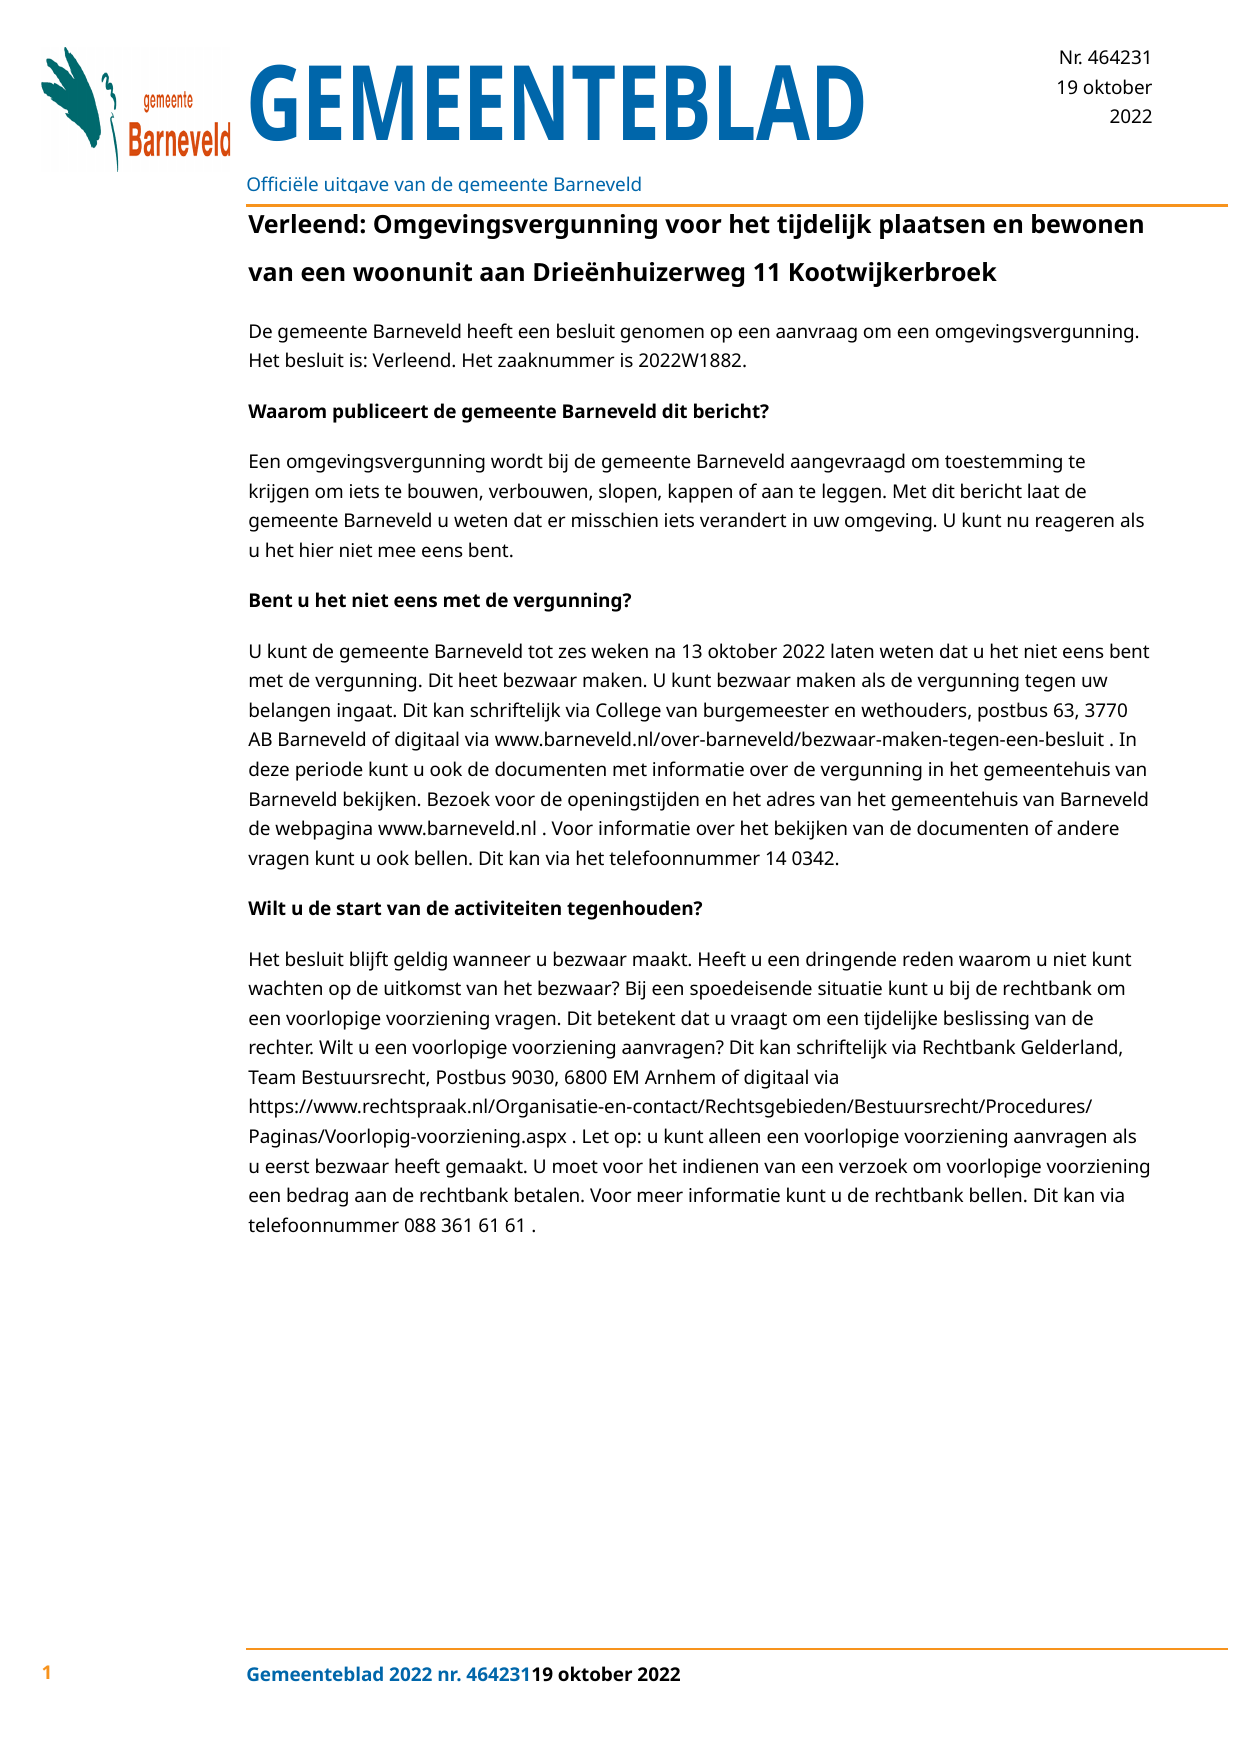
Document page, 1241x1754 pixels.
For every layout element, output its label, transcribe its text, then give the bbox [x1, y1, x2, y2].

picture [41, 47, 231, 172]
text Een omgevingsvergunning wordt bij de gemeente Barneveld aangevraagd om toestemming te krijgen om iets te bouwen, verbouwen, slopen, kappen of aan te leggen. Met dit bericht laat de gemeente Barneveld u weten dat er misschien iets verandert in uw omgeving. U kunt nu reageren als u het hier niet mee eens bent. [248, 448, 1152, 563]
text Verleend: Omgevingsvergunning voor het tijdelijk plaatsen en bewonen van een woonunit aan Drieënhuizerweg 11 Kootwijkerbroek [248, 207, 1152, 288]
text U kunt de gemeente Barneveld tot zes weken na 13 oktober 2022 laten weten dat u het niet eens bent met de vergunning. Dit heet bezwaar maken. U kunt bezwaar maken als de vergunning tegen uw belangen ingaat. Dit kan schriftelijk via College van burgemeester en wethouders, postbus 63, 3770 AB Barneveld of digitaal via www.barneveld.nl/over-barneveld/bezwaar-maken-tegen-een-besluit . In deze periode kunt u ook de documenten met informatie over de vergunning in het gemeentehuis van Barneveld bekijken. Bezoek voor de openingstijden en het adres van het gemeentehuis van Barneveld de webpagina www.barneveld.nl . Voor informatie over het bekijken van de documenten of andere vragen kunt u ook bellen. Dit kan via het telefoonnummer 14 0342. [248, 638, 1152, 871]
text De gemeente Barneveld heeft een besluit genomen op een aanvraag om een omgevingsvergunning. Het besluit is: Verleend. Het zaaknummer is 2022W1882. [248, 318, 1152, 373]
text Wilt u de start van de activiteiten tegenhouden? [248, 895, 1152, 921]
text Waarom publiceert de gemeente Barneveld dit bericht? [248, 398, 1152, 424]
text Het besluit blijft geldig wanneer u bezwaar maakt. Heeft u een dringende reden waarom u niet kunt wachten op de uitkomst van het bezwaar? Bij een spoedeisende situatie kunt u bij de rechtbank om een voorlopige voorziening vragen. Dit betekent dat u vraagt om een tijdelijke beslissing van de rechter. Wilt u een voorlopige voorziening aanvragen? Dit kan schriftelijk via Rechtbank Gelderland, Team Bestuursrecht, Postbus 9030, 6800 EM Arnhem of digitaal via https://www.rechtspraak.nl/Organisatie-en-contact/Rechtsgebieden/Bestuursrecht/Procedures/Paginas/Voorlopig-voorziening.aspx . Let op: u kunt alleen een voorlopige voorziening aanvragen als u eerst bezwaar heeft gemaakt. U moet voor het indienen van een verzoek om voorlopige voorziening een bedrag aan de rechtbank betalen. Voor meer informatie kunt u de rechtbank bellen. Dit kan via telefoonnummer 088 361 61 61 . [248, 946, 1152, 1238]
text Bent u het niet eens met de vergunning? [248, 587, 1152, 613]
